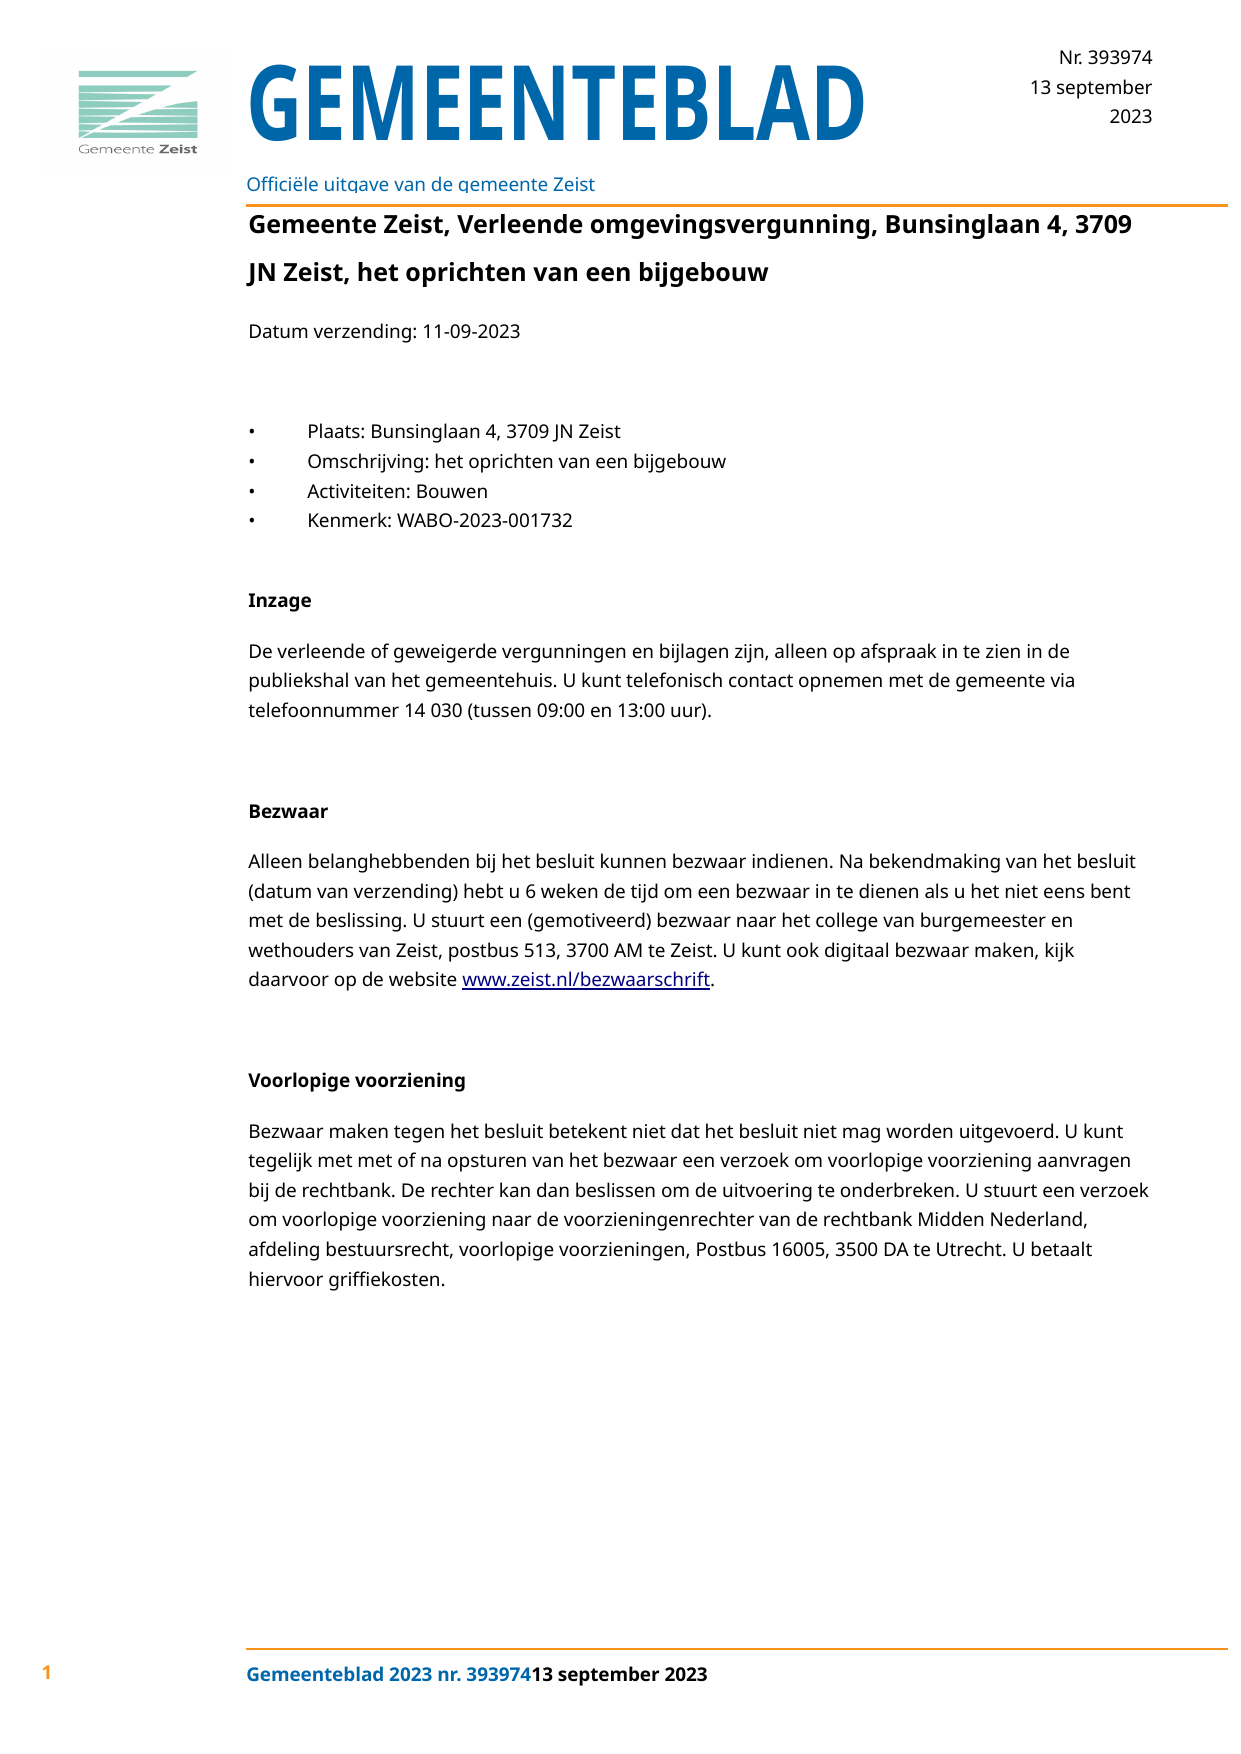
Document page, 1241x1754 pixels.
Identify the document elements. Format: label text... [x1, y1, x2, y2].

text Voorlopige voorziening [248, 1067, 1152, 1093]
picture [41, 47, 231, 172]
text Inzage [248, 587, 1152, 613]
text Bezwaar maken tegen het besluit betekent niet dat het besluit niet mag worden uitgevoerd. U kunt tegelijk met met of na opsturen van het bezwaar een verzoek om voorlopige voorziening aanvragen bij de rechtbank. De rechter kan dan beslissen om de uitvoering te onderbreken. U stuurt een verzoek om voorlopige voorziening naar de voorzieningenrechter van de rechtbank Midden Nederland, afdeling bestuursrecht, voorlopige voorzieningen, Postbus 16005, 3500 DA te Utrecht. U betaalt hiervoor griffiekosten. [248, 1118, 1152, 1292]
list Kenmerk: WABO-2023-001732 [248, 507, 1152, 533]
list Omschrijving: het oprichten van een bijgebouw [248, 448, 1152, 474]
text Gemeente Zeist, Verleende omgevingsvergunning, Bunsinglaan 4, 3709 JN Zeist, het oprichten van een bijgebouw [248, 207, 1152, 288]
text Alleen belanghebbenden bij het besluit kunnen bezwaar indienen. Na bekendmaking van het besluit (datum van verzending) hebt u 6 weken de tijd om een bezwaar in te dienen als u het niet eens bent met de beslissing. U stuurt een (gemotiveerd) bezwaar naar het college van burgemeester en wethouders van Zeist, postbus 513, 3700 AM te Zeist. U kunt ook digitaal bezwaar maken, kijk daarvoor op de website www.zeist.nl/bezwaarschrift. [248, 848, 1152, 992]
list Plaats: Bunsinglaan 4, 3709 JN Zeist [248, 419, 1152, 444]
text Datum verzending: 11-09-2023 [248, 318, 1152, 344]
list Activiteiten: Bouwen [248, 478, 1152, 504]
text Bezwaar [248, 798, 1152, 824]
text De verleende of geweigerde vergunningen en bijlagen zijn, alleen op afspraak in te zien in de publiekshal van het gemeentehuis. U kunt telefonisch contact opnemen met de gemeente via telefoonnummer 14 030 (tussen 09:00 en 13:00 uur). [248, 638, 1152, 723]
